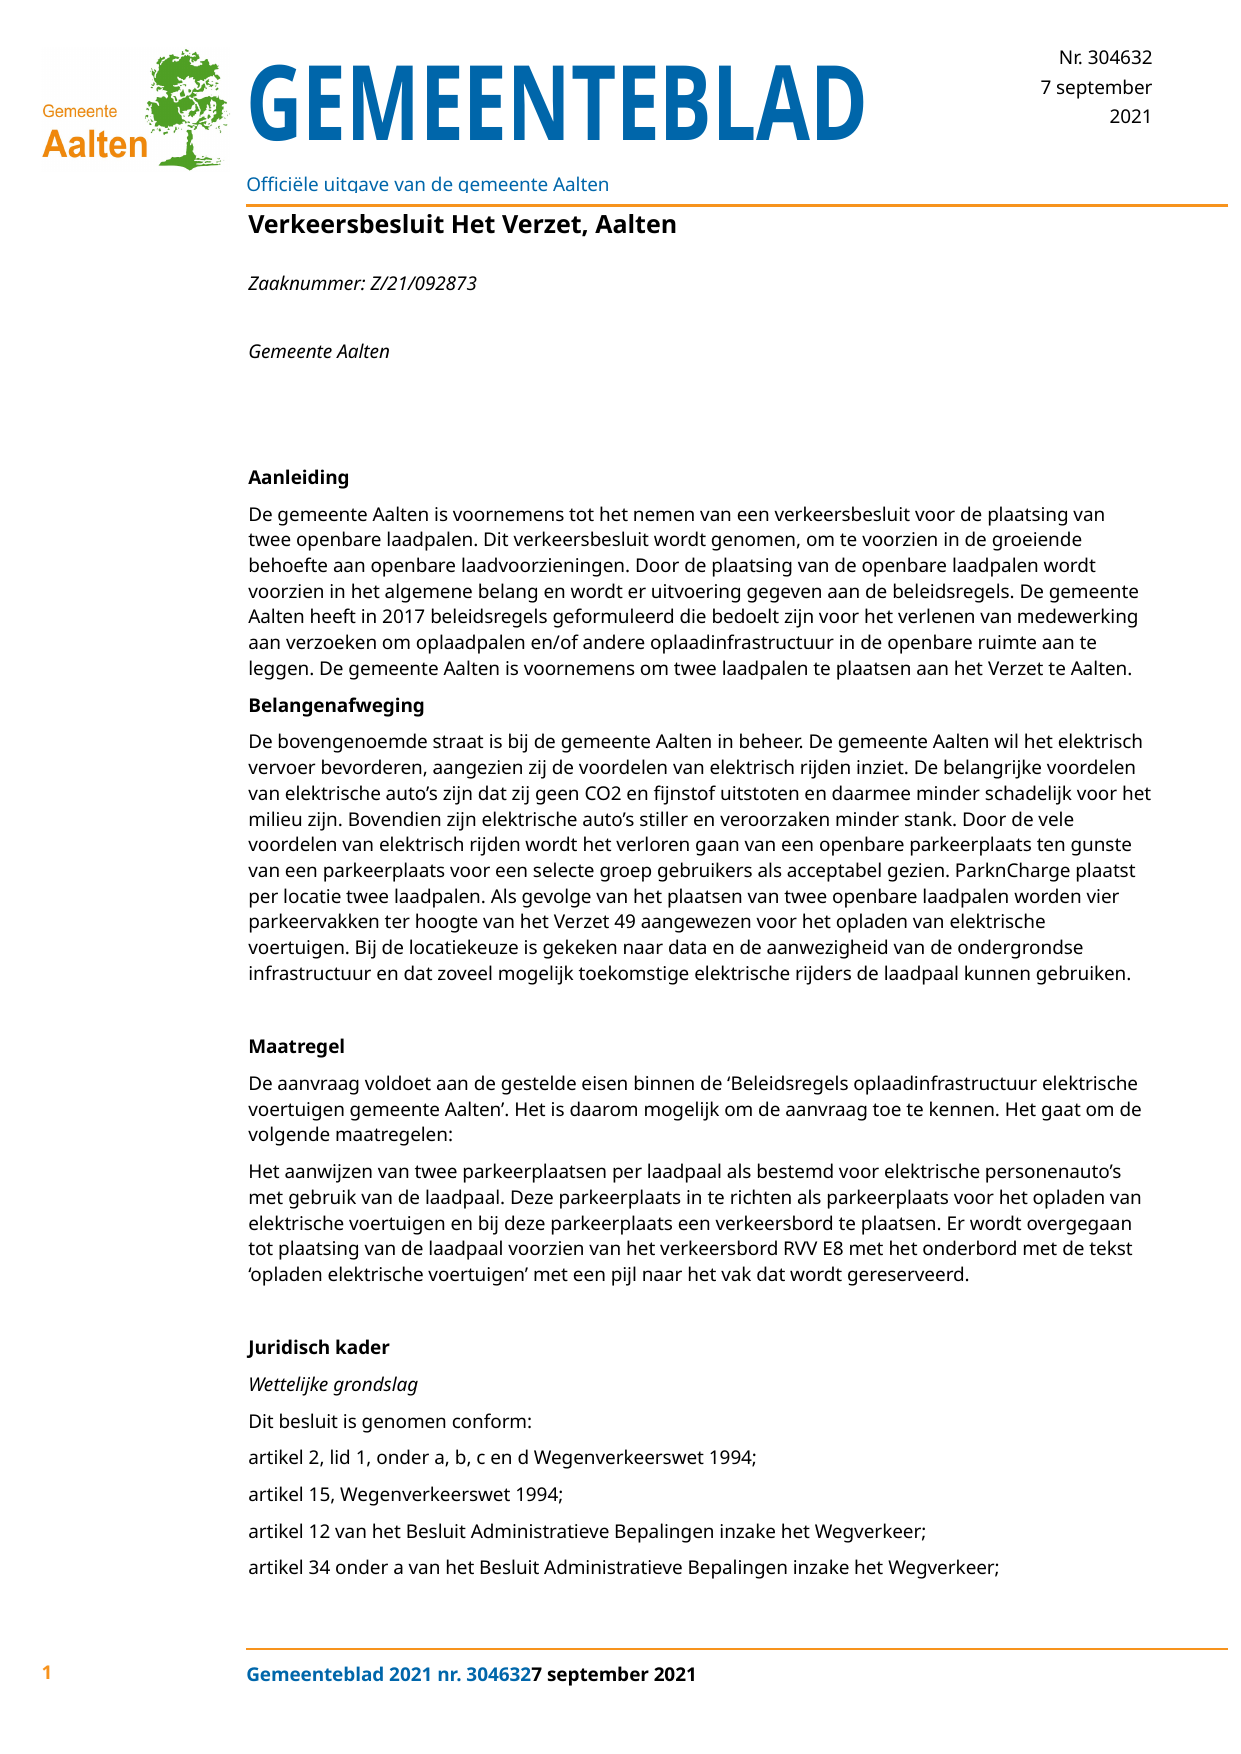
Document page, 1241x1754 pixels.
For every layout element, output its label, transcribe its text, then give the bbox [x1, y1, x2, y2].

text Gemeente Aalten [248, 338, 1152, 364]
text artikel 34 onder a van het Besluit Administratieve Bepalingen inzake het Wegverkeer; [248, 1554, 1152, 1580]
text Zaaknummer: Z/21/092873 [248, 270, 1152, 296]
text De bovengenoemde straat is bij de gemeente Aalten in beheer. De gemeente Aalten wil het elektrisch vervoer bevorderen, aangezien zij de voordelen van elektrisch rijden inziet. De belangrijke voordelen van elektrische auto’s zijn dat zij geen CO2 en fijnstof uitstoten en daarmee minder schadelijk voor het milieu zijn. Bovendien zijn elektrische auto’s stiller en veroorzaken minder stank. Door de vele voordelen van elektrisch rijden wordt het verloren gaan van een openbare parkeerplaats ten gunste van een parkeerplaats voor een selecte groep gebruikers als acceptabel gezien. ParknCharge plaatst per locatie twee laadpalen. Als gevolge van het plaatsen van twee openbare laadpalen worden vier parkeervakken ter hoogte van het Verzet 49 aangewezen voor het opladen van elektrische voertuigen. Bij de locatiekeuze is gekeken naar data en de aanwezigheid van de ondergrondse infrastructuur en dat zoveel mogelijk toekomstige elektrische rijders de laadpaal kunnen gebruiken. [248, 728, 1152, 986]
text Juridisch kader [248, 1334, 1152, 1360]
text De aanvraag voldoet aan de gestelde eisen binnen de ‘Beleidsregels oplaadinfrastructuur elektrische voertuigen gemeente Aalten’. Het is daarom mogelijk om de aanvraag toe te kennen. Het gaat om de volgende maatregelen: [248, 1070, 1152, 1147]
text Aanleiding [248, 464, 1152, 490]
text Het aanwijzen van twee parkeerplaatsen per laadpaal als bestemd voor elektrische personenauto’s met gebruik van de laadpaal. Deze parkeerplaats in te richten als parkeerplaats voor het opladen van elektrische voertuigen en bij deze parkeerplaats een verkeersbord te plaatsen. Er wordt overgegaan tot plaatsing van de laadpaal voorzien van het verkeersbord RVV E8 met het onderbord met de tekst ‘opladen elektrische voertuigen’ met een pijl naar het vak dat wordt gereserveerd. [248, 1158, 1152, 1287]
text artikel 12 van het Besluit Administratieve Bepalingen inzake het Wegverkeer; [248, 1518, 1152, 1543]
text Maatregel [248, 1033, 1152, 1059]
text Verkeersbesluit Het Verzet, Aalten [248, 207, 1152, 241]
text Belangenafweging [248, 692, 1152, 718]
picture [41, 47, 231, 172]
text De gemeente Aalten is voornemens tot het nemen van een verkeersbesluit voor de plaatsing van twee openbare laadpalen. Dit verkeersbesluit wordt genomen, om te voorzien in de groeiende behoefte aan openbare laadvoorzieningen. Door de plaatsing van de openbare laadpalen wordt voorzien in het algemene belang en wordt er uitvoering gegeven aan de beleidsregels. De gemeente Aalten heeft in 2017 beleidsregels geformuleerd die bedoelt zijn voor het verlenen van medewerking aan verzoeken om oplaadpalen en/of andere oplaadinfrastructuur in de openbare ruimte aan te leggen. De gemeente Aalten is voornemens om twee laadpalen te plaatsen aan het Verzet te Aalten. [248, 501, 1152, 681]
text Dit besluit is genomen conform: [248, 1408, 1152, 1433]
text Wettelijke grondslag [248, 1371, 1152, 1397]
text artikel 15, Wegenverkeerswet 1994; [248, 1481, 1152, 1507]
text artikel 2, lid 1, onder a, b, c en d Wegenverkeerswet 1994; [248, 1444, 1152, 1470]
